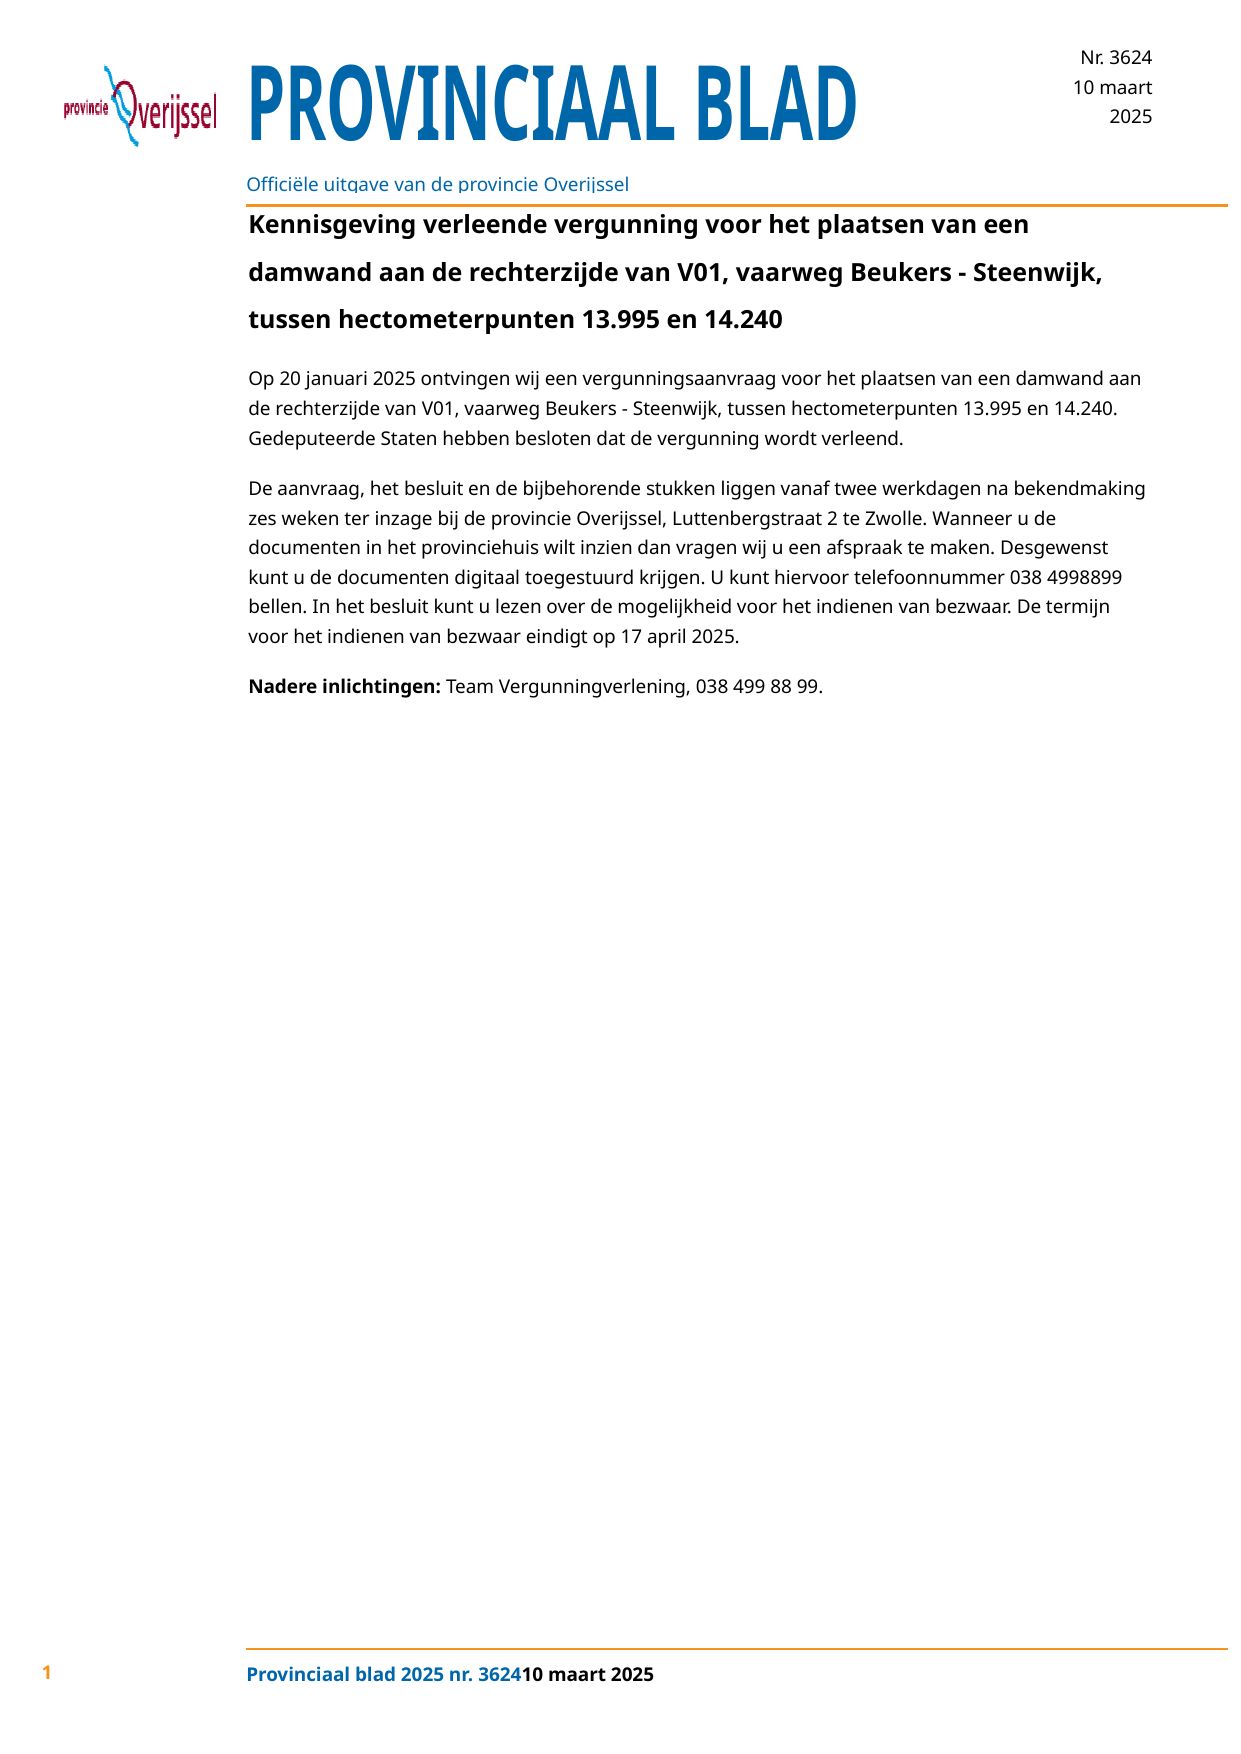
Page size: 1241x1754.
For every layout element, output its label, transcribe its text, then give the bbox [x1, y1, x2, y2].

text Op 20 januari 2025 ontvingen wij een vergunningsaanvraag voor het plaatsen van een damwand aan de rechterzijde van V01, vaarweg Beukers - Steenwijk, tussen hectometerpunten 13.995 en 14.240. Gedeputeerde Staten hebben besloten dat de vergunning wordt verleend. [248, 366, 1152, 450]
text Nadere inlichtingen: Team Vergunningverlening, 038 499 88 99. [248, 673, 1152, 699]
picture [41, 47, 231, 172]
text De aanvraag, het besluit en de bijbehorende stukken liggen vanaf twee werkdagen na bekendmaking zes weken ter inzage bij de provincie Overijssel, Luttenbergstraat 2 te Zwolle. Wanneer u de documenten in het provinciehuis wilt inzien dan vragen wij u een afspraak te maken. Desgewenst kunt u de documenten digitaal toegestuurd krijgen. U kunt hiervoor telefoonnummer 038 4998899 bellen. In het besluit kunt u lezen over de mogelijkheid voor het indienen van bezwaar. De termijn voor het indienen van bezwaar eindigt op 17 april 2025. [248, 475, 1152, 649]
text Kennisgeving verleende vergunning voor het plaatsen van een damwand aan de rechterzijde van V01, vaarweg Beukers - Steenwijk, tussen hectometerpunten 13.995 en 14.240 [248, 207, 1152, 336]
